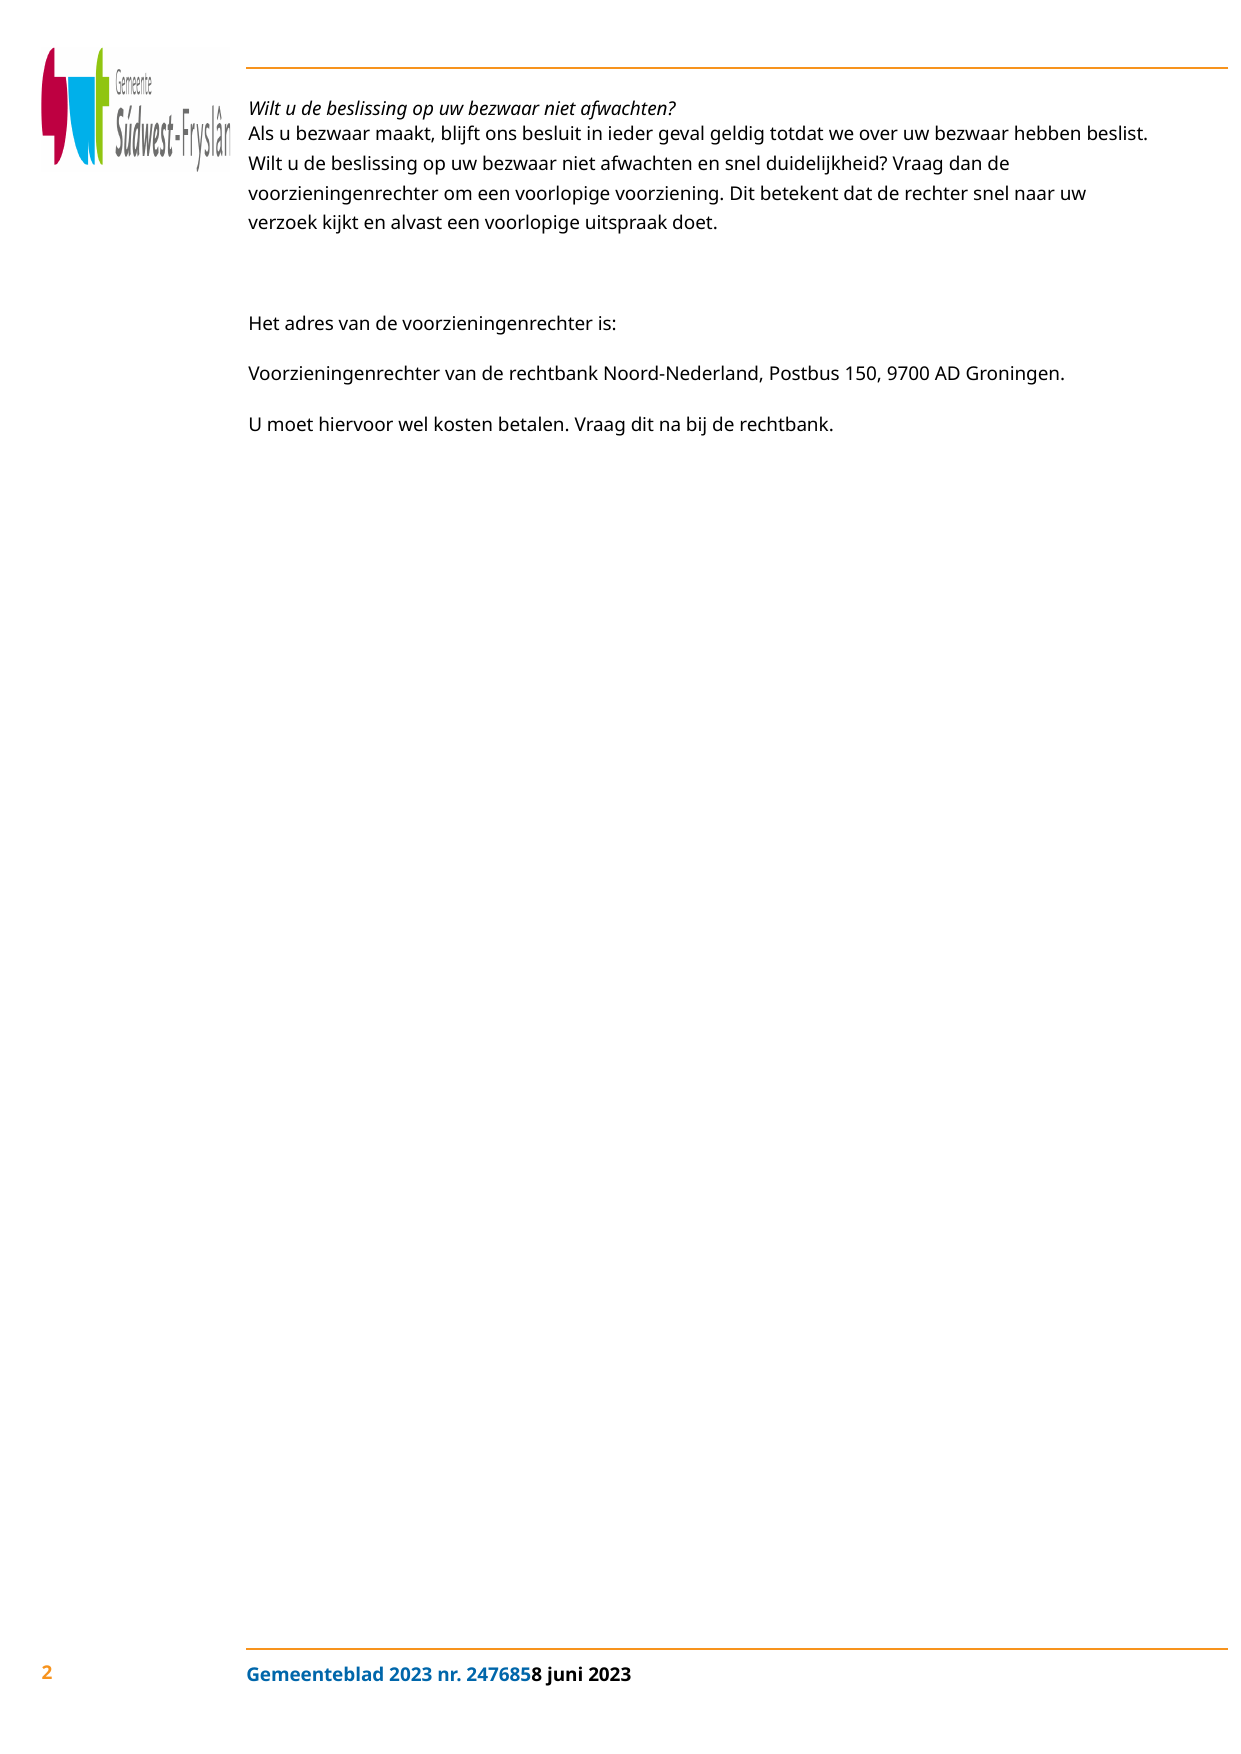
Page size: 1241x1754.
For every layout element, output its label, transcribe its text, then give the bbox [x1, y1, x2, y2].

text Wilt u de beslissing op uw bezwaar niet afwachten? [248, 95, 1152, 121]
text Voorzieningenrechter van de rechtbank Noord-Nederland, Postbus 150, 9700 AD Groningen. [248, 361, 1152, 386]
text Als u bezwaar maakt, blijft ons besluit in ieder geval geldig totdat we over uw bezwaar hebben beslist. Wilt u de beslissing op uw bezwaar niet afwachten en snel duidelijkheid? Vraag dan de voorzieningenrechter om een voorlopige voorziening. Dit betekent dat de rechter snel naar uw verzoek kijkt en alvast een voorlopige uitspraak doet. [248, 121, 1152, 235]
text U moet hiervoor wel kosten betalen. Vraag dit na bij de rechtbank. [248, 411, 1152, 437]
picture [41, 47, 231, 172]
text Het adres van de voorzieningenrechter is: [248, 310, 1152, 336]
